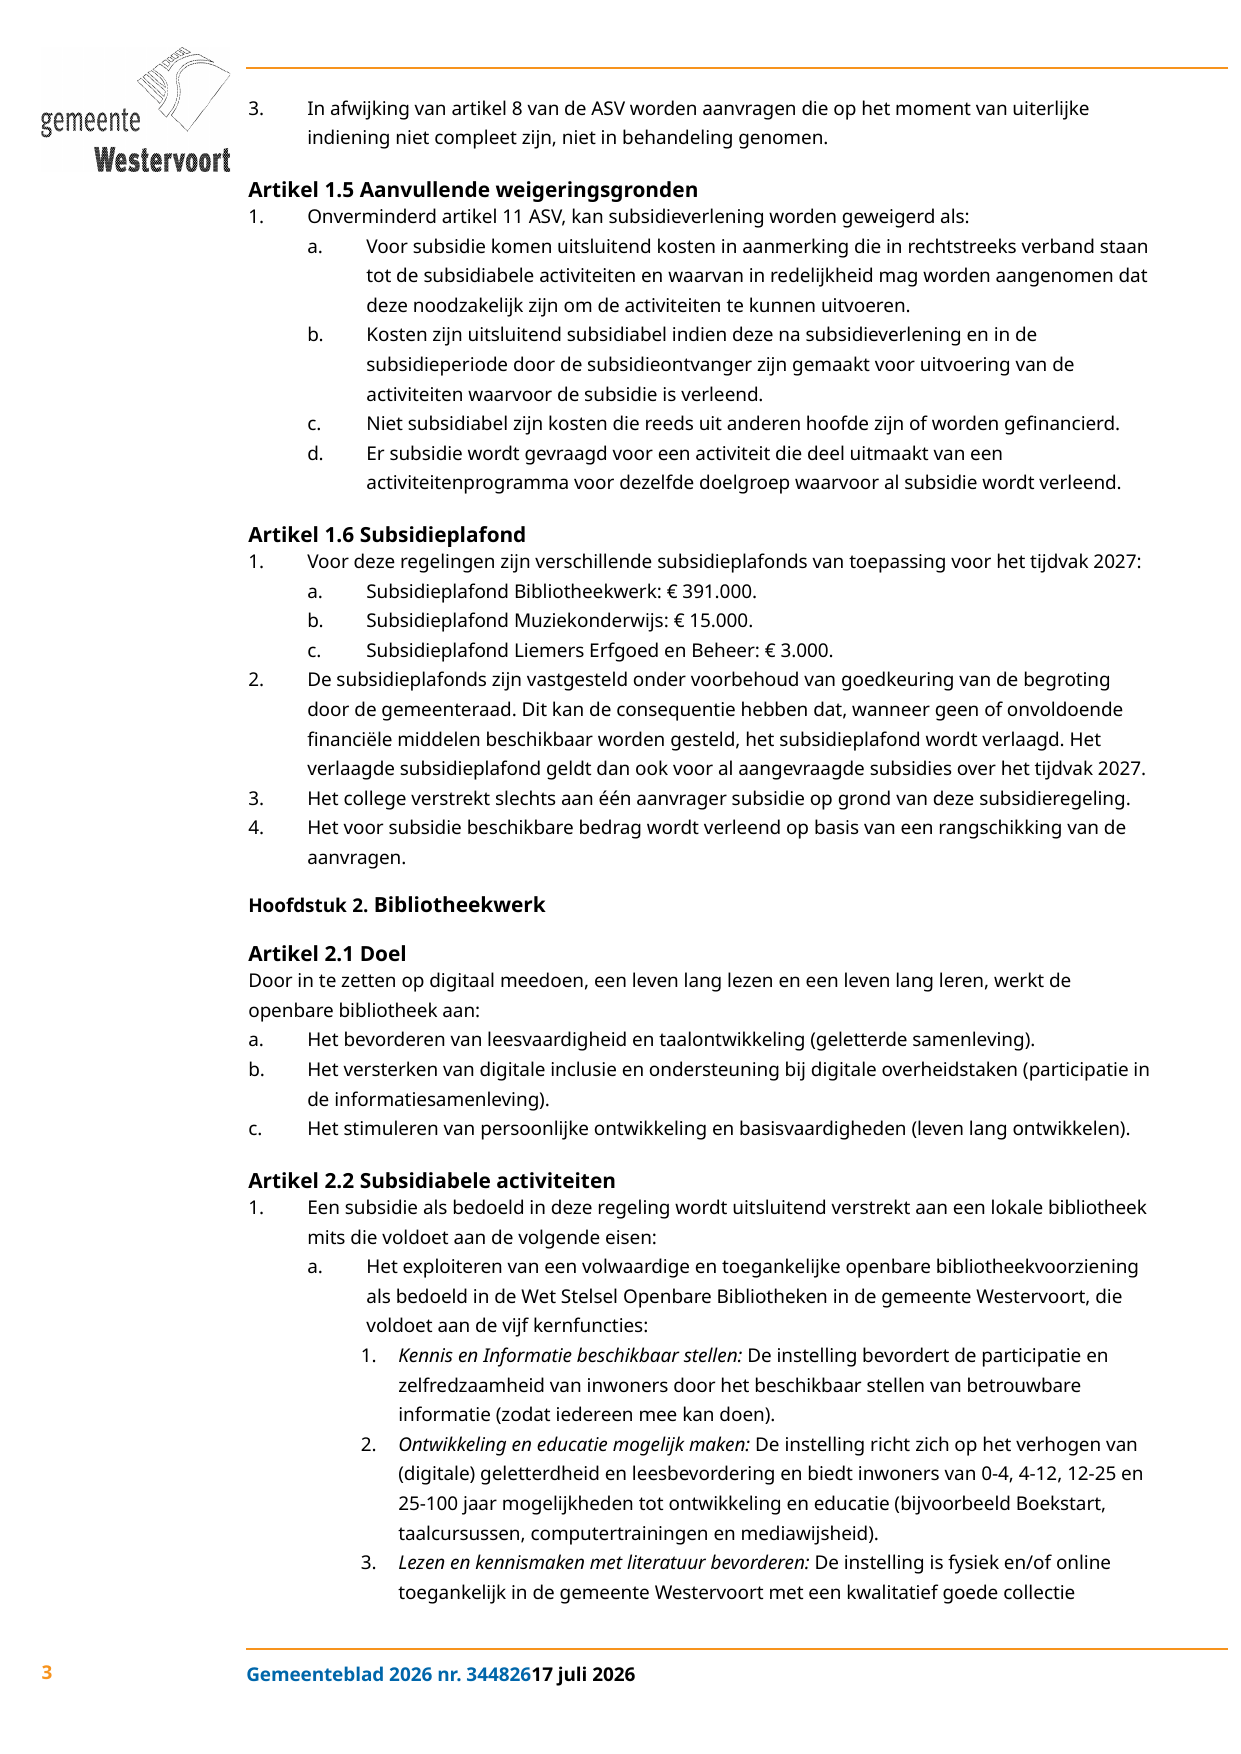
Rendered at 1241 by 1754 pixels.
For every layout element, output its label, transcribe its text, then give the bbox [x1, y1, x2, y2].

text Artikel 1.6 Subsidieplafond [248, 520, 1152, 548]
picture [41, 47, 231, 172]
list Kennis en Informatie beschikbaar stellen: De instelling bevordert de participatie en zelfredzaamheid van inwoners door het beschikbaar stellen van betrouwbare informatie (zodat iedereen mee kan doen). [361, 1342, 1152, 1427]
list Een subsidie als bedoeld in deze regeling wordt uitsluitend verstrekt aan een lokale bibliotheek mits die voldoet aan de volgende eisen: [248, 1194, 1152, 1249]
list Het bevorderen van leesvaardigheid en taalontwikkeling (geletterde samenleving). [248, 1027, 1152, 1052]
list Subsidieplafond Bibliotheekwerk: € 391.000. [307, 578, 1152, 604]
list Het exploiteren van een volwaardige en toegankelijke openbare bibliotheekvoorziening als bedoeld in de Wet Stelsel Openbare Bibliotheken in de gemeente Westervoort, die voldoet aan de vijf kernfuncties: [307, 1253, 1152, 1338]
list Voor deze regelingen zijn verschillende subsidieplafonds van toepassing voor het tijdvak 2027: [248, 548, 1152, 574]
text Artikel 1.5 Aanvullende weigeringsgronden [248, 175, 1152, 203]
list Het versterken van digitale inclusie en ondersteuning bij digitale overheidstaken (participatie in de informatiesamenleving). [248, 1056, 1152, 1112]
list Het college verstrekt slechts aan één aanvrager subsidie op grond van deze subsidieregeling. [248, 785, 1152, 811]
text Door in te zetten op digitaal meedoen, een leven lang lezen en een leven lang leren, werkt de openbare bibliotheek aan: [248, 967, 1152, 1023]
list Onverminderd artikel 11 ASV, kan subsidieverlening worden geweigerd als: [248, 203, 1152, 229]
text Artikel 2.2 Subsidiabele activiteiten [248, 1166, 1152, 1194]
list Subsidieplafond Muziekonderwijs: € 15.000. [307, 607, 1152, 633]
text Hoofdstuk 2. Bibliotheekwerk [248, 890, 1152, 918]
list De subsidieplafonds zijn vastgesteld onder voorbehoud van goedkeuring van de begroting door de gemeenteraad. Dit kan de consequentie hebben dat, wanneer geen of onvoldoende financiële middelen beschikbaar worden gesteld, het subsidieplafond wordt verlaagd. Het verlaagde subsidieplafond geldt dan ook voor al aangevraagde subsidies over het tijdvak 2027. [248, 667, 1152, 781]
list Subsidieplafond Liemers Erfgoed en Beheer: € 3.000. [307, 637, 1152, 663]
list Er subsidie wordt gevraagd voor een activiteit die deel uitmaakt van een activiteitenprogramma voor dezelfde doelgroep waarvoor al subsidie wordt verleend. [307, 440, 1152, 495]
list Ontwikkeling en educatie mogelijk maken: De instelling richt zich op het verhogen van (digitale) geletterdheid en leesbevordering en biedt inwoners van 0-4, 4-12, 12-25 en 25-100 jaar mogelijkheden tot ontwikkeling en educatie (bijvoorbeeld Boekstart, taalcursussen, computertrainingen en mediawijsheid). [361, 1431, 1152, 1545]
list Niet subsidiabel zijn kosten die reeds uit anderen hoofde zijn of worden gefinancierd. [307, 410, 1152, 436]
list Voor subsidie komen uitsluitend kosten in aanmerking die in rechtstreeks verband staan tot de subsidiabele activiteiten en waarvan in redelijkheid mag worden aangenomen dat deze noodzakelijk zijn om de activiteiten te kunnen uitvoeren. [307, 233, 1152, 318]
list Het stimuleren van persoonlijke ontwikkeling en basisvaardigheden (leven lang ontwikkelen). [248, 1115, 1152, 1141]
list Het voor subsidie beschikbare bedrag wordt verleend op basis van een rangschikking van de aanvragen. [248, 814, 1152, 870]
list Kosten zijn uitsluitend subsidiabel indien deze na subsidieverlening en in de subsidieperiode door de subsidieontvanger zijn gemaakt voor uitvoering van de activiteiten waarvoor de subsidie is verleend. [307, 322, 1152, 406]
list In afwijking van artikel 8 van de ASV worden aanvragen die op het moment van uiterlijke indiening niet compleet zijn, niet in behandeling genomen. [248, 95, 1152, 150]
list Lezen en kennismaken met literatuur bevorderen: De instelling is fysiek en/of online toegankelijk in de gemeente Westervoort met een kwalitatief goede collectie [361, 1549, 1152, 1604]
text Artikel 2.1 Doel [248, 939, 1152, 967]
